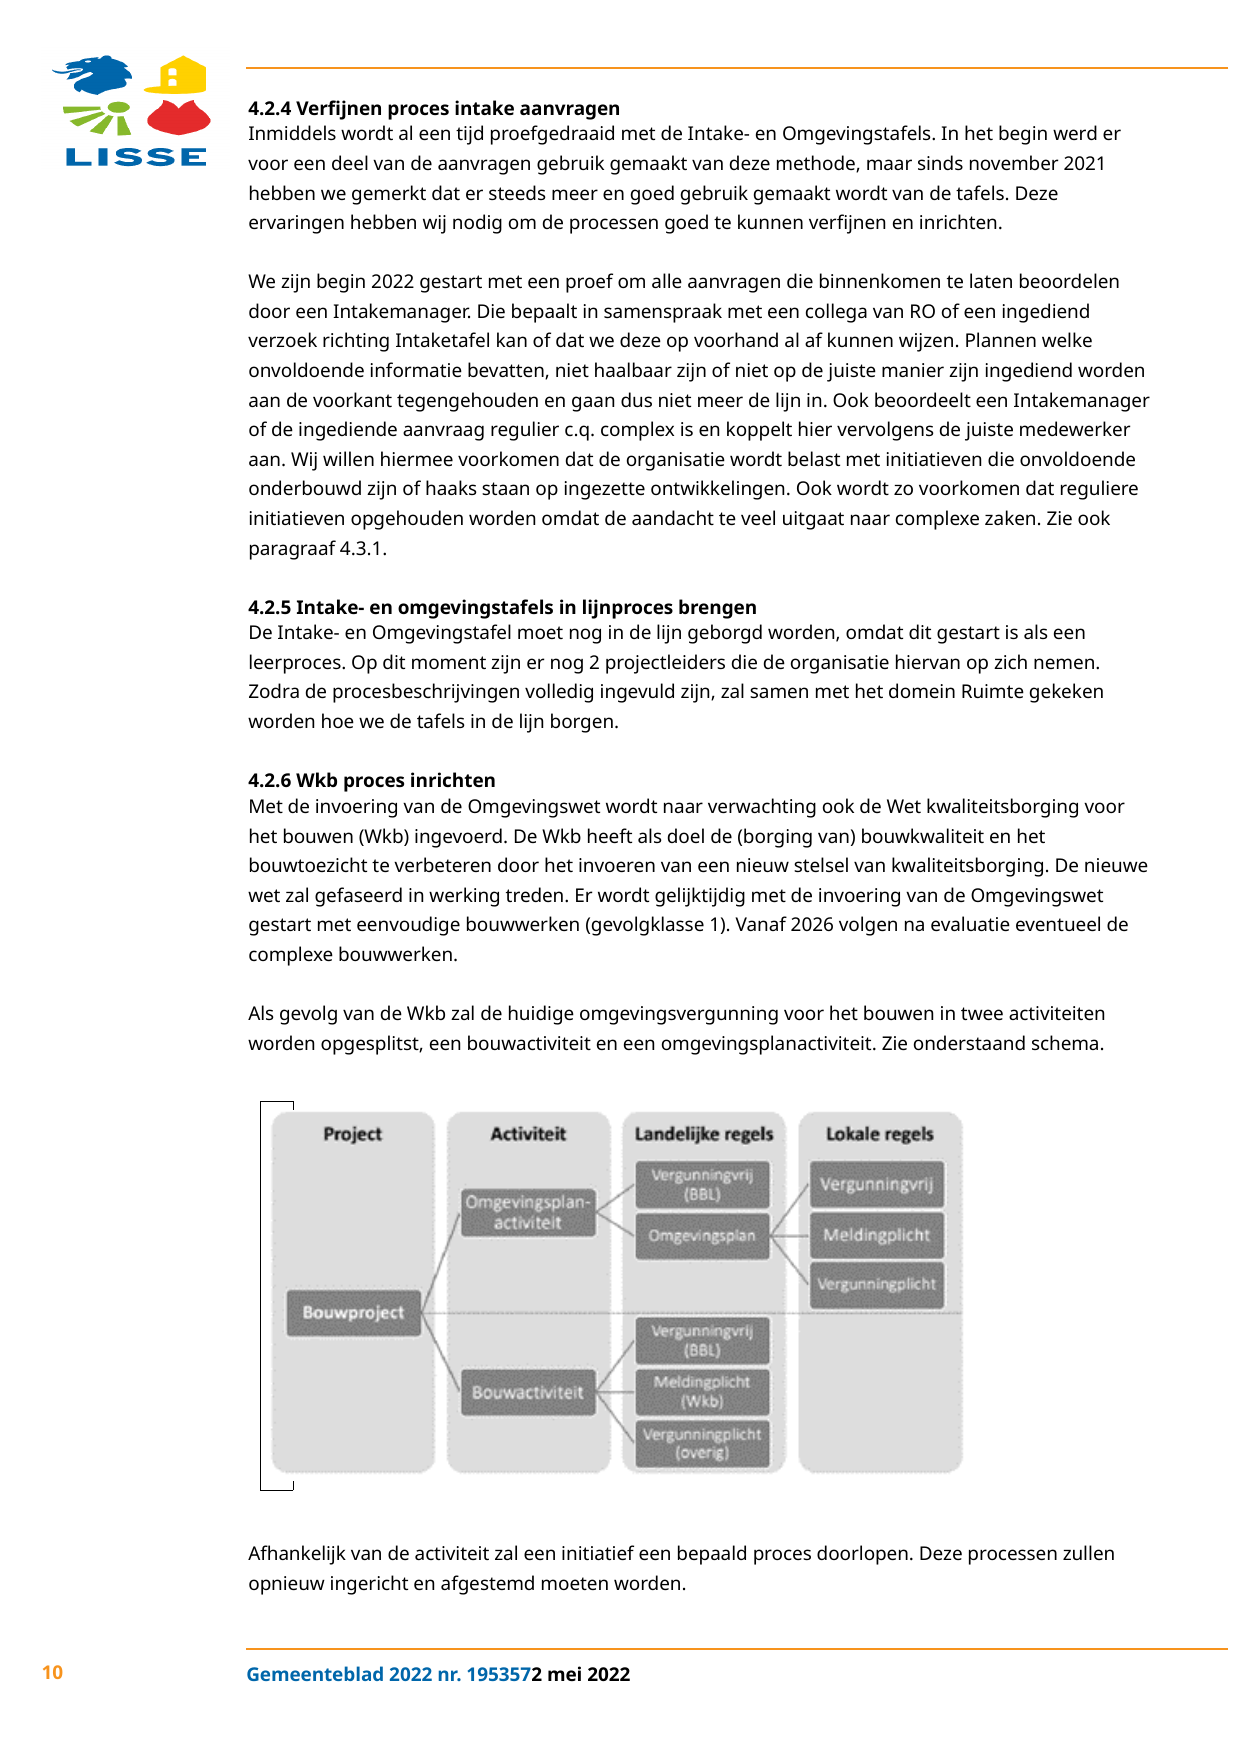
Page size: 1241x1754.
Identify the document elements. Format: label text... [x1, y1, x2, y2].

text Als gevolg van de Wkb zal de huidige omgevingsvergunning voor het bouwen in twee activiteiten worden opgesplitst, een bouwactiviteit en een omgevingsplanactiviteit. Zie onderstaand schema. [248, 1000, 1152, 1056]
text 4.2.6 Wkb proces inrichten [248, 767, 1152, 793]
text De Intake- en Omgevingstafel moet nog in de lijn geborgd worden, omdat dit gestart is als een leerproces. Op dit moment zijn er nog 2 projectleiders die de organisatie hiervan op zich nemen. Zodra de procesbeschrijvingen volledig ingevuld zijn, zal samen met het domein Ruimte gekeken worden hoe we de tafels in de lijn borgen. [248, 619, 1152, 734]
text Inmiddels wordt al een tijd proefgedraaid met de Intake- en Omgevingstafels. In het begin werd er voor een deel van de aanvragen gebruik gemaakt van deze methode, maar sinds november 2021 hebben we gemerkt dat er steeds meer en goed gebruik gemaakt wordt van de tafels. Deze ervaringen hebben wij nodig om de processen goed te kunnen verfijnen en inrichten. [248, 121, 1152, 235]
text Afhankelijk van de activiteit zal een initiatief een bepaald proces doorlopen. Deze processen zullen opnieuw ingericht en afgestemd moeten worden. [248, 1541, 1152, 1596]
picture [41, 47, 231, 172]
text 4.2.5 Intake- en omgevingstafels in lijnproces brengen [248, 594, 1152, 619]
text We zijn begin 2022 gestart met een proef om alle aanvragen die binnenkomen te laten beoordelen door een Intakemanager. Die bepaalt in samenspraak met een collega van RO of een ingediend verzoek richting Intaketafel kan of dat we deze op voorhand al af kunnen wijzen. Plannen welke onvoldoende informatie bevatten, niet haalbaar zijn of niet op de juiste manier zijn ingediend worden aan de voorkant tegengehouden en gaan dus niet meer de lijn in. Ook beoordeelt een Intakemanager of de ingediende aanvraag regulier c.q. complex is en koppelt hier vervolgens de juiste medewerker aan. Wij willen hiermee voorkomen dat de organisatie wordt belast met initiatieven die onvoldoende onderbouwd zijn of haaks staan op ingezette ontwikkelingen. Ook wordt zo voorkomen dat reguliere initiatieven opgehouden worden omdat de aandacht te veel uitgaat naar complexe zaken. Zie ook paragraaf 4.3.1. [248, 268, 1152, 560]
text 4.2.4 Verfijnen proces intake aanvragen [248, 95, 1152, 121]
text Met de invoering van de Omgevingswet wordt naar verwachting ook de Wet kwaliteitsborging voor het bouwen (Wkb) ingevoerd. De Wkb heeft als doel de (borging van) bouwkwaliteit en het bouwtoezicht te verbeteren door het invoeren van een nieuw stelsel van kwaliteitsborging. De nieuwe wet zal gefaseerd in werking treden. Er wordt gelijktijdig met de invoering van de Omgevingswet gestart met eenvoudige bouwwerken (gevolgklasse 1). Vanaf 2026 volgen na evaluatie eventueel de complexe bouwwerken. [248, 793, 1152, 967]
picture [268, 1110, 978, 1481]
